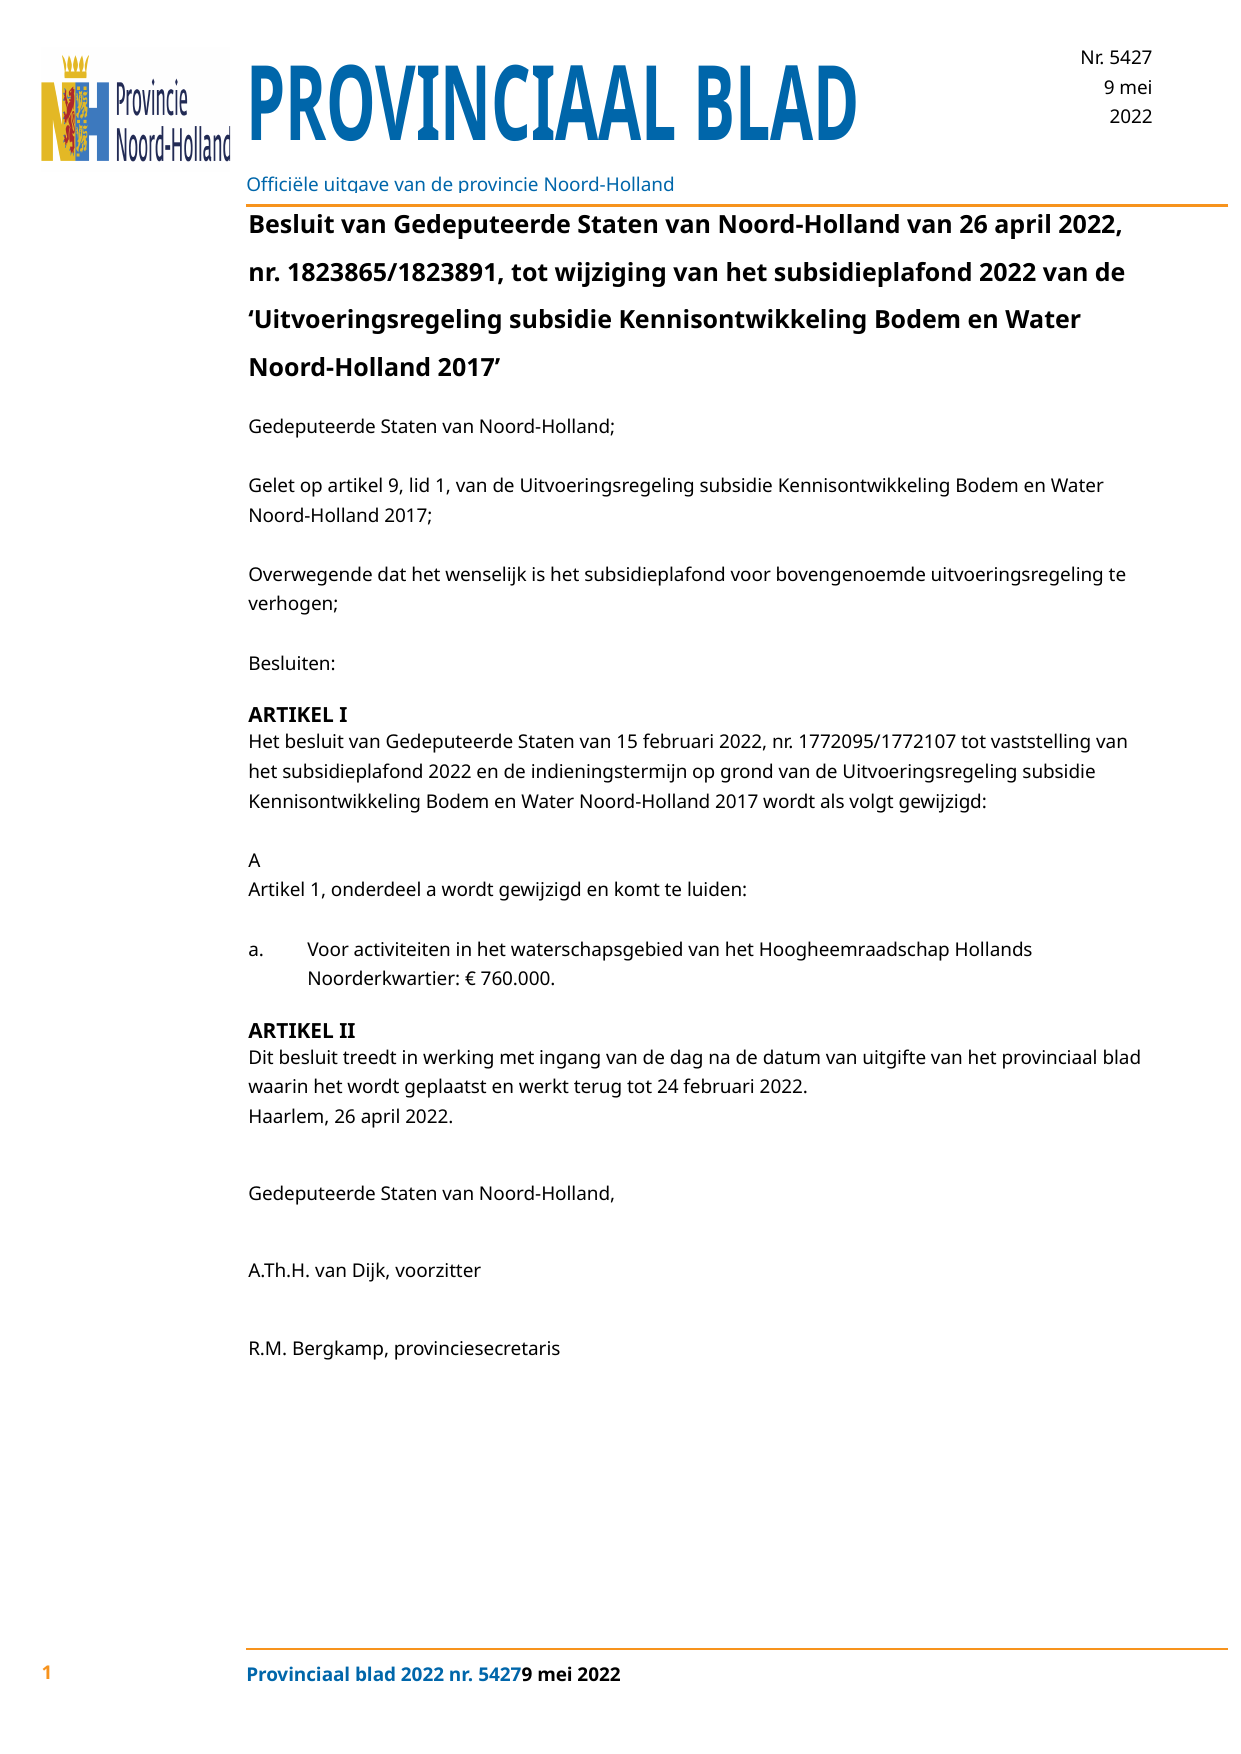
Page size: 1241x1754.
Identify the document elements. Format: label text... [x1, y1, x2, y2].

text Artikel 1, onderdeel a wordt gewijzigd en komt te luiden: [248, 877, 1152, 902]
text R.M. Bergkamp, provinciesecretaris [248, 1335, 1152, 1361]
text Overwegende dat het wenselijk is het subsidieplafond voor bovengenoemde uitvoeringsregeling te verhogen; [248, 561, 1152, 616]
text A.Th.H. van Dijk, voorzitter [248, 1258, 1152, 1283]
text A [248, 847, 1152, 873]
text Besluit van Gedeputeerde Staten van Noord-Holland van 26 april 2022, nr. 1823865/1823891, tot wijziging van het subsidieplafond 2022 van de ‘Uitvoeringsregeling subsidie Kennisontwikkeling Bodem en Water Noord-Holland 2017’ [248, 207, 1152, 384]
text Gedeputeerde Staten van Noord-Holland, [248, 1181, 1152, 1206]
text ARTIKEL I [248, 700, 1152, 729]
text Gelet op artikel 9, lid 1, van de Uitvoeringsregeling subsidie Kennisontwikkeling Bodem en Water Noord-Holland 2017; [248, 472, 1152, 528]
text Dit besluit treedt in werking met ingang van de dag na de datum van uitgifte van het provinciaal blad waarin het wordt geplaatst en werkt terug tot 24 februari 2022. [248, 1044, 1152, 1099]
text Haarlem, 26 april 2022. [248, 1103, 1152, 1129]
picture [41, 47, 231, 172]
text Het besluit van Gedeputeerde Staten van 15 februari 2022, nr. 1772095/1772107 tot vaststelling van het subsidieplafond 2022 en de indieningstermijn op grond van de Uitvoeringsregeling subsidie Kennisontwikkeling Bodem en Water Noord-Holland 2017 wordt als volgt gewijzigd: [248, 729, 1152, 813]
text Besluiten: [248, 650, 1152, 676]
text Gedeputeerde Staten van Noord-Holland; [248, 413, 1152, 439]
list Voor activiteiten in het waterschapsgebied van het Hoogheemraadschap Hollands Noorderkwartier: € 760.000. [248, 936, 1152, 991]
text ARTIKEL II [248, 1016, 1152, 1044]
